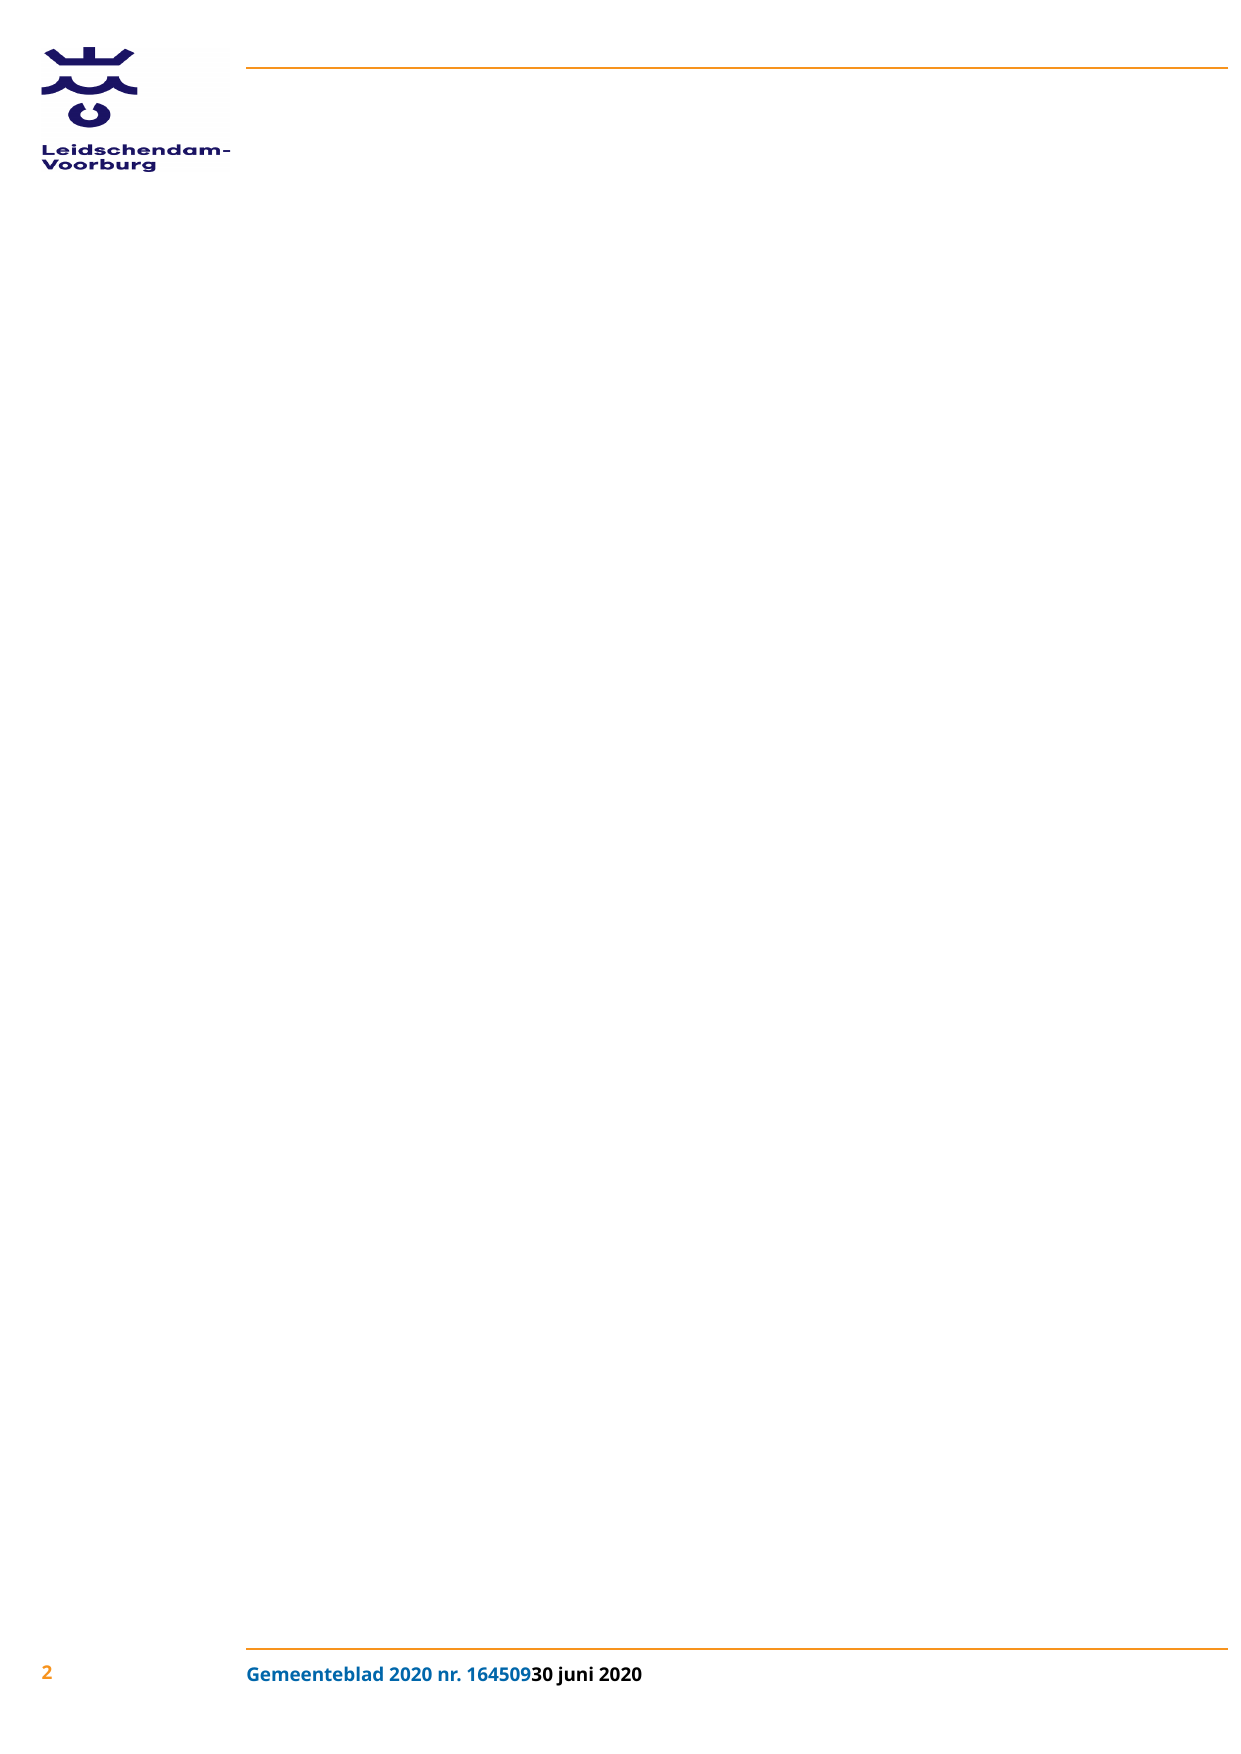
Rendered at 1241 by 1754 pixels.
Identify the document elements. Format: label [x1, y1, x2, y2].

picture [41, 47, 231, 172]
